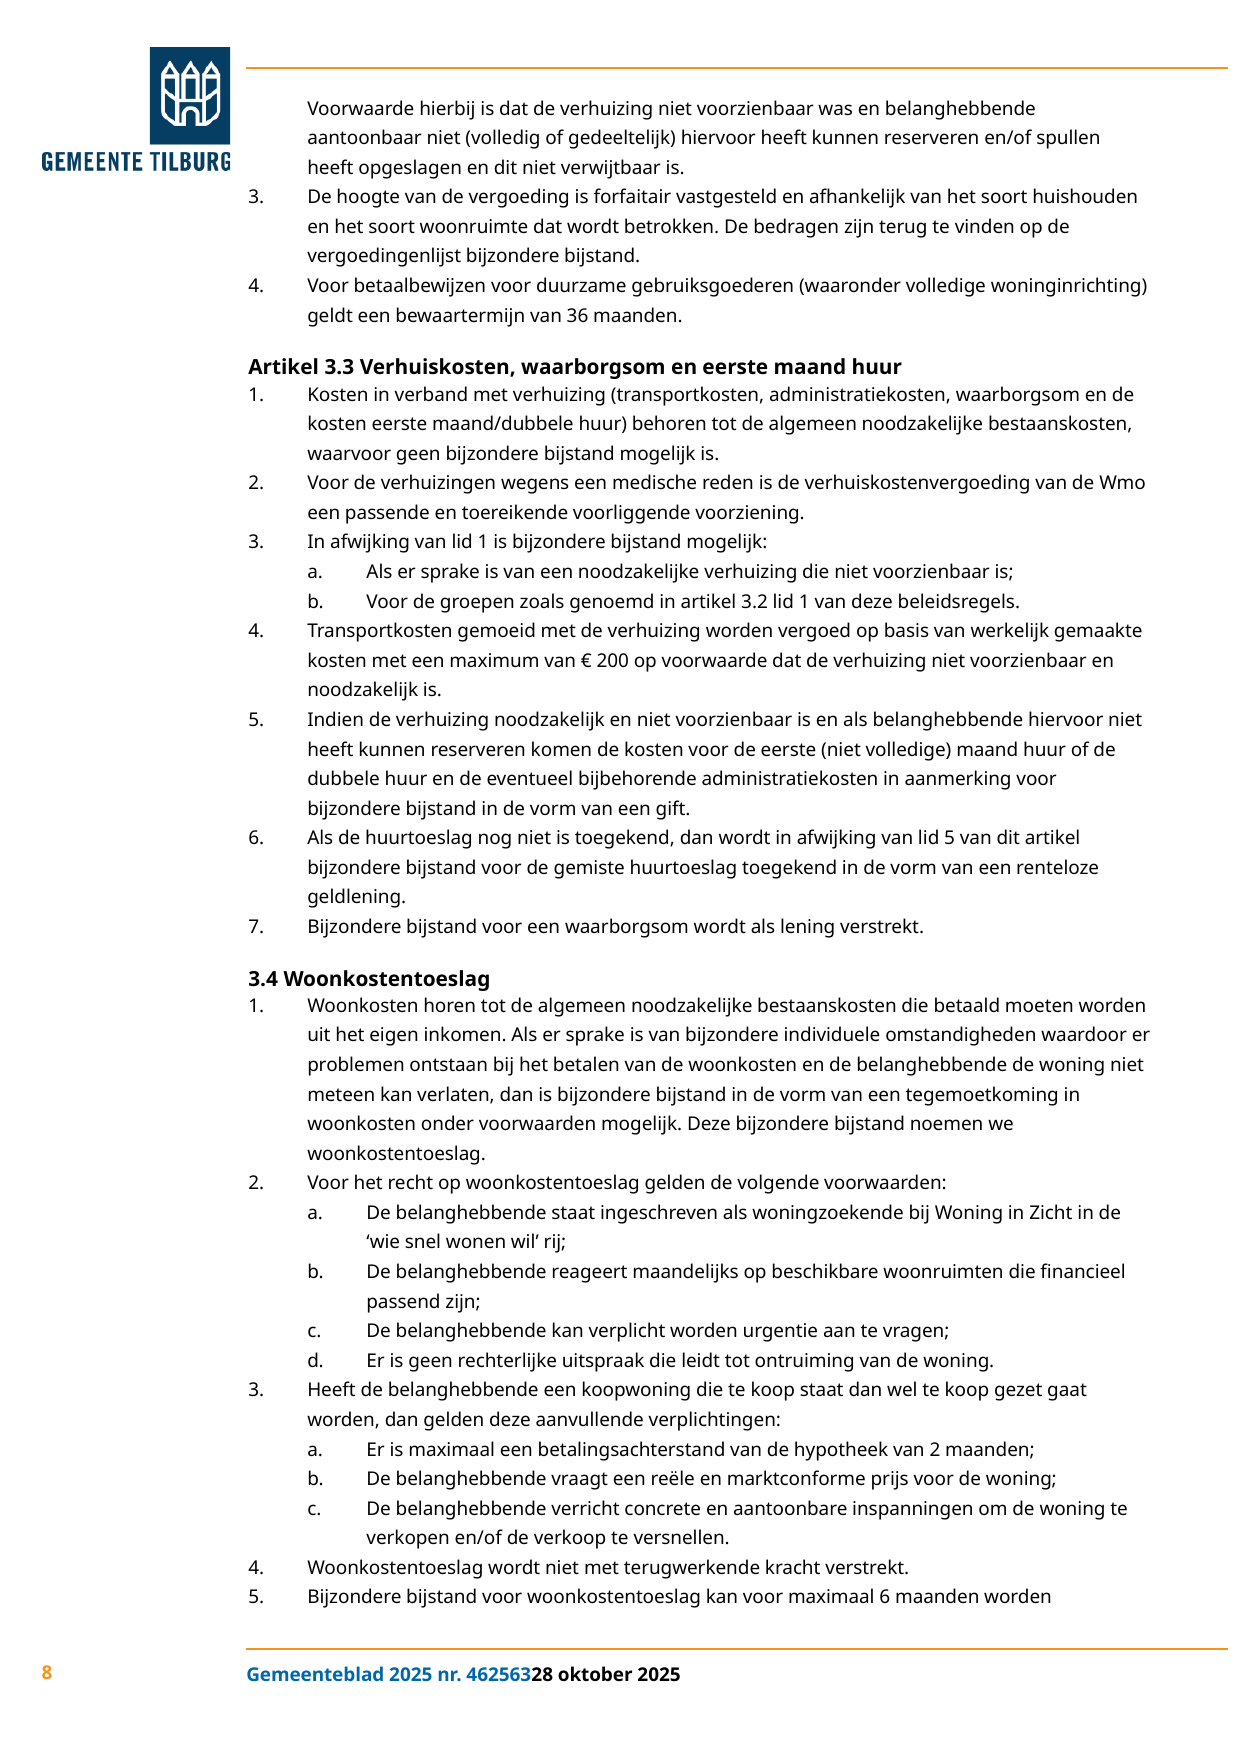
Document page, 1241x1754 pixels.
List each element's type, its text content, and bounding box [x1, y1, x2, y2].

list De belanghebbende kan verplicht worden urgentie aan te vragen; [307, 1317, 1152, 1343]
list De hoogte van de vergoeding is forfaitair vastgesteld en afhankelijk van het soort huishouden en het soort woonruimte dat wordt betrokken. De bedragen zijn terug te vinden op de vergoedingenlijst bijzondere bijstand. [248, 183, 1152, 268]
list Woonkostentoeslag wordt niet met terugwerkende kracht verstrekt. [248, 1554, 1152, 1580]
list De belanghebbende verricht concrete en aantoonbare inspanningen om de woning te verkopen en/of de verkoop te versnellen. [307, 1495, 1152, 1550]
list In afwijking van lid 1 is bijzondere bijstand mogelijk: [248, 529, 1152, 554]
list Bijzondere bijstand voor woonkostentoeslag kan voor maximaal 6 maanden worden [248, 1584, 1152, 1609]
list Als er sprake is van een noodzakelijke verhuizing die niet voorzienbaar is; [307, 558, 1152, 584]
list Transportkosten gemoeid met de verhuizing worden vergoed op basis van werkelijk gemaakte kosten met een maximum van € 200 op voorwaarde dat de verhuizing niet voorzienbaar en noodzakelijk is. [248, 617, 1152, 702]
list Woonkosten horen tot de algemeen noodzakelijke bestaanskosten die betaald moeten worden uit het eigen inkomen. Als er sprake is van bijzondere individuele omstandigheden waardoor er problemen ontstaan bij het betalen van de woonkosten en de belanghebbende de woning niet meteen kan verlaten, dan is bijzondere bijstand in de vorm van een tegemoetkoming in woonkosten onder voorwaarden mogelijk. Deze bijzondere bijstand noemen we woonkostentoeslag. [248, 992, 1152, 1166]
list Indien de verhuizing noodzakelijk en niet voorzienbaar is en als belanghebbende hiervoor niet heeft kunnen reserveren komen de kosten voor de eerste (niet volledige) maand huur of de dubbele huur en de eventueel bijbehorende administratiekosten in aanmerking voor bijzondere bijstand in de vorm van een gift. [248, 706, 1152, 821]
list Voor de verhuizingen wegens een medische reden is de verhuiskostenvergoeding van de Wmo een passende en toereikende voorliggende voorziening. [248, 469, 1152, 525]
text 3.4 Woonkostentoeslag [248, 964, 1152, 992]
list De belanghebbende vraagt een reële en marktconforme prijs voor de woning; [307, 1465, 1152, 1491]
list Voor betaalbewijzen voor duurzame gebruiksgoederen (waaronder volledige woninginrichting) geldt een bewaartermijn van 36 maanden. [248, 272, 1152, 328]
list Er is geen rechterlijke uitspraak die leidt tot ontruiming van de woning. [307, 1347, 1152, 1373]
list Voorwaarde hierbij is dat de verhuizing niet voorzienbaar was en belanghebbende aantoonbaar niet (volledig of gedeeltelijk) hiervoor heeft kunnen reserveren en/of spullen heeft opgeslagen en dit niet verwijtbaar is. [248, 95, 1152, 180]
list Voor de groepen zoals genoemd in artikel 3.2 lid 1 van deze beleidsregels. [307, 588, 1152, 613]
list Kosten in verband met verhuizing (transportkosten, administratiekosten, waarborgsom en de kosten eerste maand/dubbele huur) behoren tot de algemeen noodzakelijke bestaanskosten, waarvoor geen bijzondere bijstand mogelijk is. [248, 381, 1152, 466]
list Er is maximaal een betalingsachterstand van de hypotheek van 2 maanden; [307, 1436, 1152, 1462]
list De belanghebbende reageert maandelijks op beschikbare woonruimten die financieel passend zijn; [307, 1258, 1152, 1314]
list De belanghebbende staat ingeschreven als woningzoekende bij Woning in Zicht in de ‘wie snel wonen wil’ rij; [307, 1199, 1152, 1254]
list Bijzondere bijstand voor een waarborgsom wordt als lening verstrekt. [248, 913, 1152, 939]
list Voor het recht op woonkostentoeslag gelden de volgende voorwaarden: [248, 1169, 1152, 1195]
text Artikel 3.3 Verhuiskosten, waarborgsom en eerste maand huur [248, 352, 1152, 381]
picture [41, 47, 231, 172]
list Als de huurtoeslag nog niet is toegekend, dan wordt in afwijking van lid 5 van dit artikel bijzondere bijstand voor de gemiste huurtoeslag toegekend in de vorm van een renteloze geldlening. [248, 824, 1152, 909]
list Heeft de belanghebbende een koopwoning die te koop staat dan wel te koop gezet gaat worden, dan gelden deze aanvullende verplichtingen: [248, 1377, 1152, 1432]
